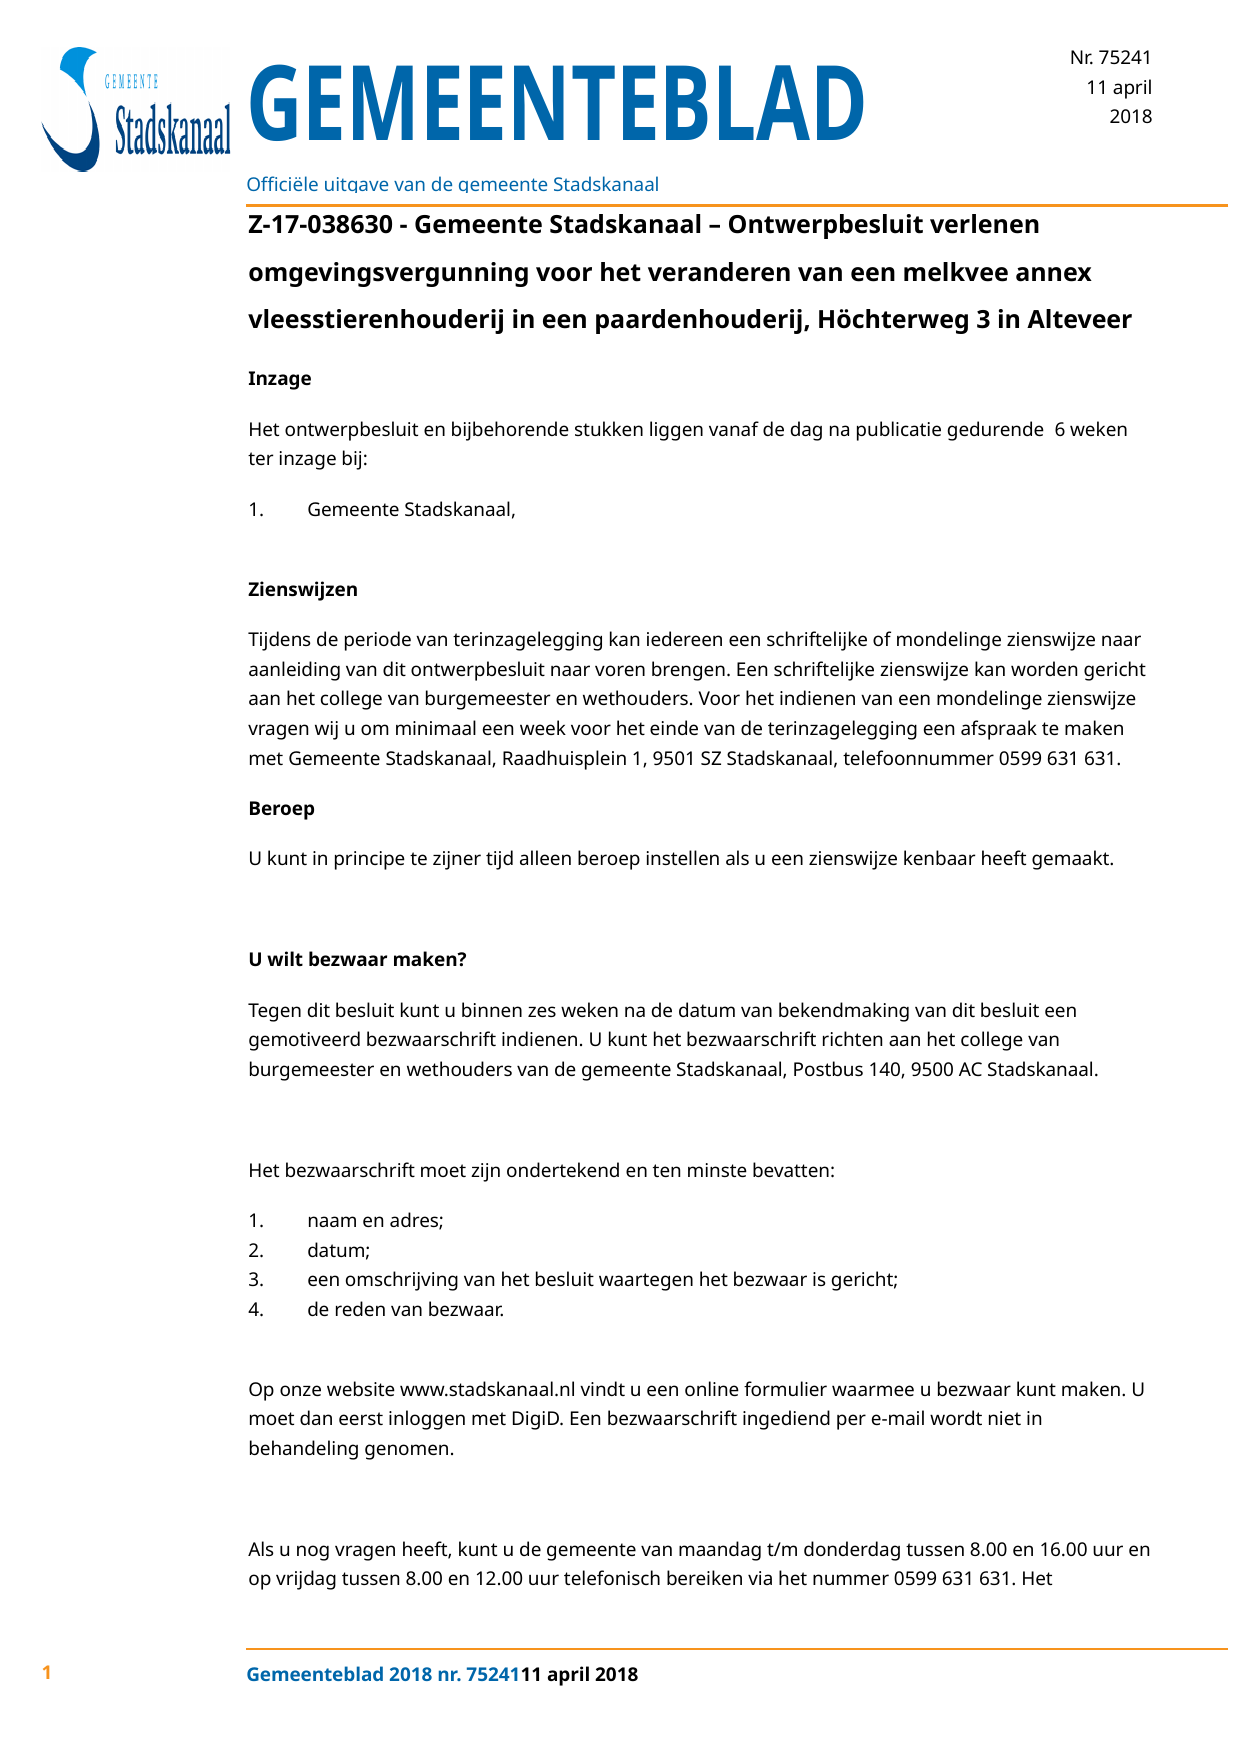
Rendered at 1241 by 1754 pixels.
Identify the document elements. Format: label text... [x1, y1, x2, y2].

text Het bezwaarschrift moet zijn ondertekend en ten minste bevatten: [248, 1157, 1152, 1182]
text Het ontwerpbesluit en bijbehorende stukken liggen vanaf de dag na publicatie gedurende 6 weken ter inzage bij: [248, 416, 1152, 471]
text Zienswijzen [248, 576, 1152, 602]
text Beroep [248, 795, 1152, 821]
text Op onze website www.stadskanaal.nl vindt u een online formulier waarmee u bezwaar kunt maken. U moet dan eerst inloggen met DigiD. Een bezwaarschrift ingediend per e-mail wordt niet in behandeling genomen. [248, 1376, 1152, 1461]
list naam en adres; [248, 1207, 1152, 1233]
list Gemeente Stadskanaal, [248, 496, 1152, 522]
list de reden van bezwaar. [248, 1296, 1152, 1322]
picture [41, 47, 231, 172]
text Inzage [248, 366, 1152, 391]
list datum; [248, 1237, 1152, 1262]
text Tijdens de periode van terinzagelegging kan iedereen een schriftelijke of mondelinge zienswijze naar aanleiding van dit ontwerpbesluit naar voren brengen. Een schriftelijke zienswijze kan worden gericht aan het college van burgemeester en wethouders. Voor het indienen van een mondelinge zienswijze vragen wij u om minimaal een week voor het einde van de terinzagelegging een afspraak te maken met Gemeente Stadskanaal, Raadhuisplein 1, 9501 SZ Stadskanaal, telefoonnummer 0599 631 631. [248, 626, 1152, 770]
text U kunt in principe te zijner tijd alleen beroep instellen als u een zienswijze kenbaar heeft gemaakt. [248, 846, 1152, 871]
text Als u nog vragen heeft, kunt u de gemeente van maandag t/m donderdag tussen 8.00 en 16.00 uur en op vrijdag tussen 8.00 en 12.00 uur telefonisch bereiken via het nummer 0599 631 631. Het [248, 1536, 1152, 1591]
text Z-17-038630 - Gemeente Stadskanaal – Ontwerpbesluit verlenen omgevingsvergunning voor het veranderen van een melkvee annex vleesstierenhouderij in een paardenhouderij, Höchterweg 3 in Alteveer [248, 207, 1152, 336]
list een omschrijving van het besluit waartegen het bezwaar is gericht; [248, 1266, 1152, 1292]
text U wilt bezwaar maken? [248, 946, 1152, 972]
text Tegen dit besluit kunt u binnen zes weken na de datum van bekendmaking van dit besluit een gemotiveerd bezwaarschrift indienen. U kunt het bezwaarschrift richten aan het college van burgemeester en wethouders van de gemeente Stadskanaal, Postbus 140, 9500 AC Stadskanaal. [248, 997, 1152, 1082]
